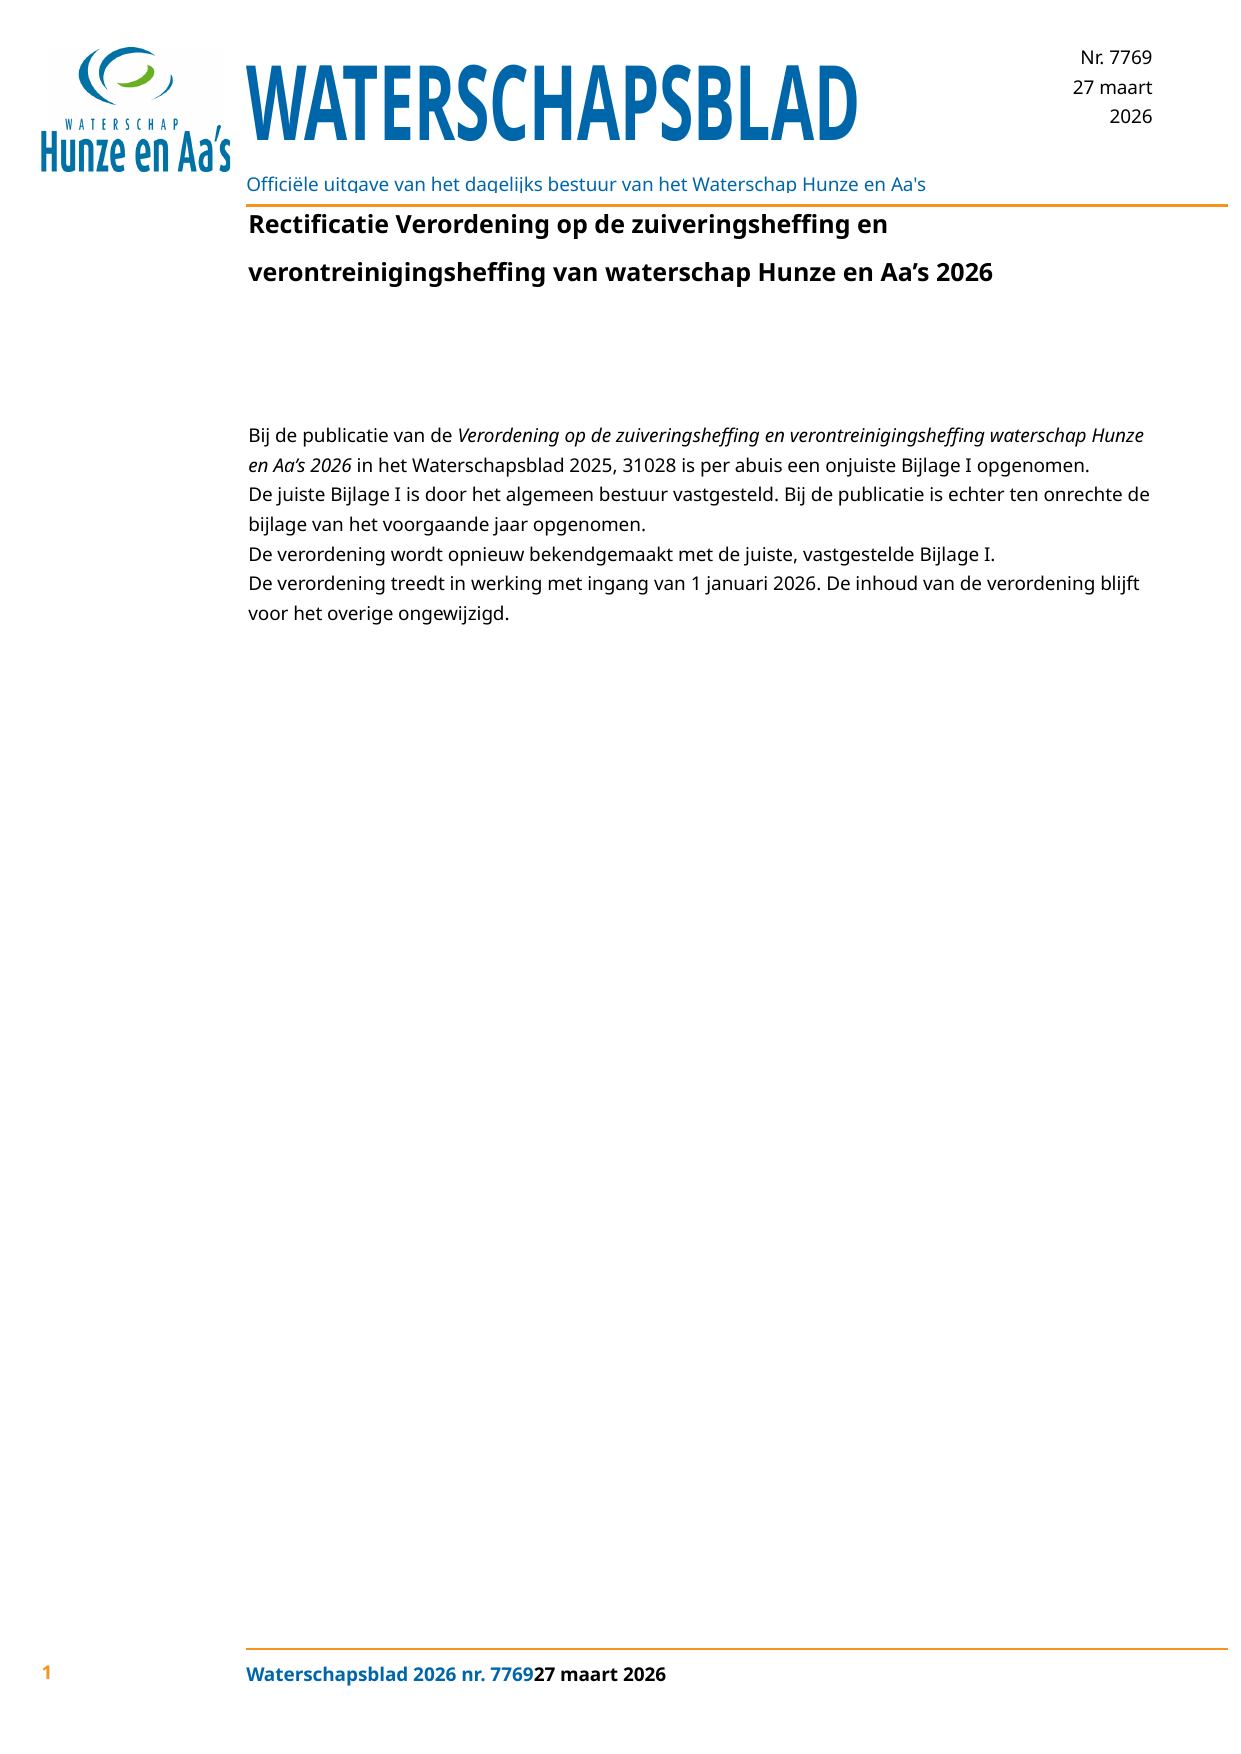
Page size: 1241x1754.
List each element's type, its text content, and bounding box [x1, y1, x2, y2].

picture [47, 154, 51, 172]
text De verordening treedt in werking met ingang van 1 januari 2026. De inhoud van de verordening blijft voor het overige ongewijzigd. [248, 570, 1152, 626]
picture [183, 163, 191, 172]
picture [226, 145, 231, 156]
text Rectificatie Verordening op de zuiveringsheffing en verontreinigingsheffing van waterschap Hunze en Aa’s 2026 [248, 207, 1152, 288]
text De verordening wordt opnieuw bekendgemaakt met de juiste, vastgestelde Bijlage I. [248, 541, 1152, 567]
text De juiste Bijlage I is door het algemeen bestuur vastgesteld. Bij de publicatie is echter ten onrechte de bijlage van het voorgaande jaar opgenomen. [248, 482, 1152, 537]
text Bij de publicatie van de Verordening op de zuiveringsheffing en verontreinigingsheffing waterschap Hunze en Aa’s 2026 in het Waterschapsblad 2025, 31028 is per abuis een onjuiste Bijlage I opgenomen. [248, 422, 1152, 478]
picture [41, 47, 231, 172]
